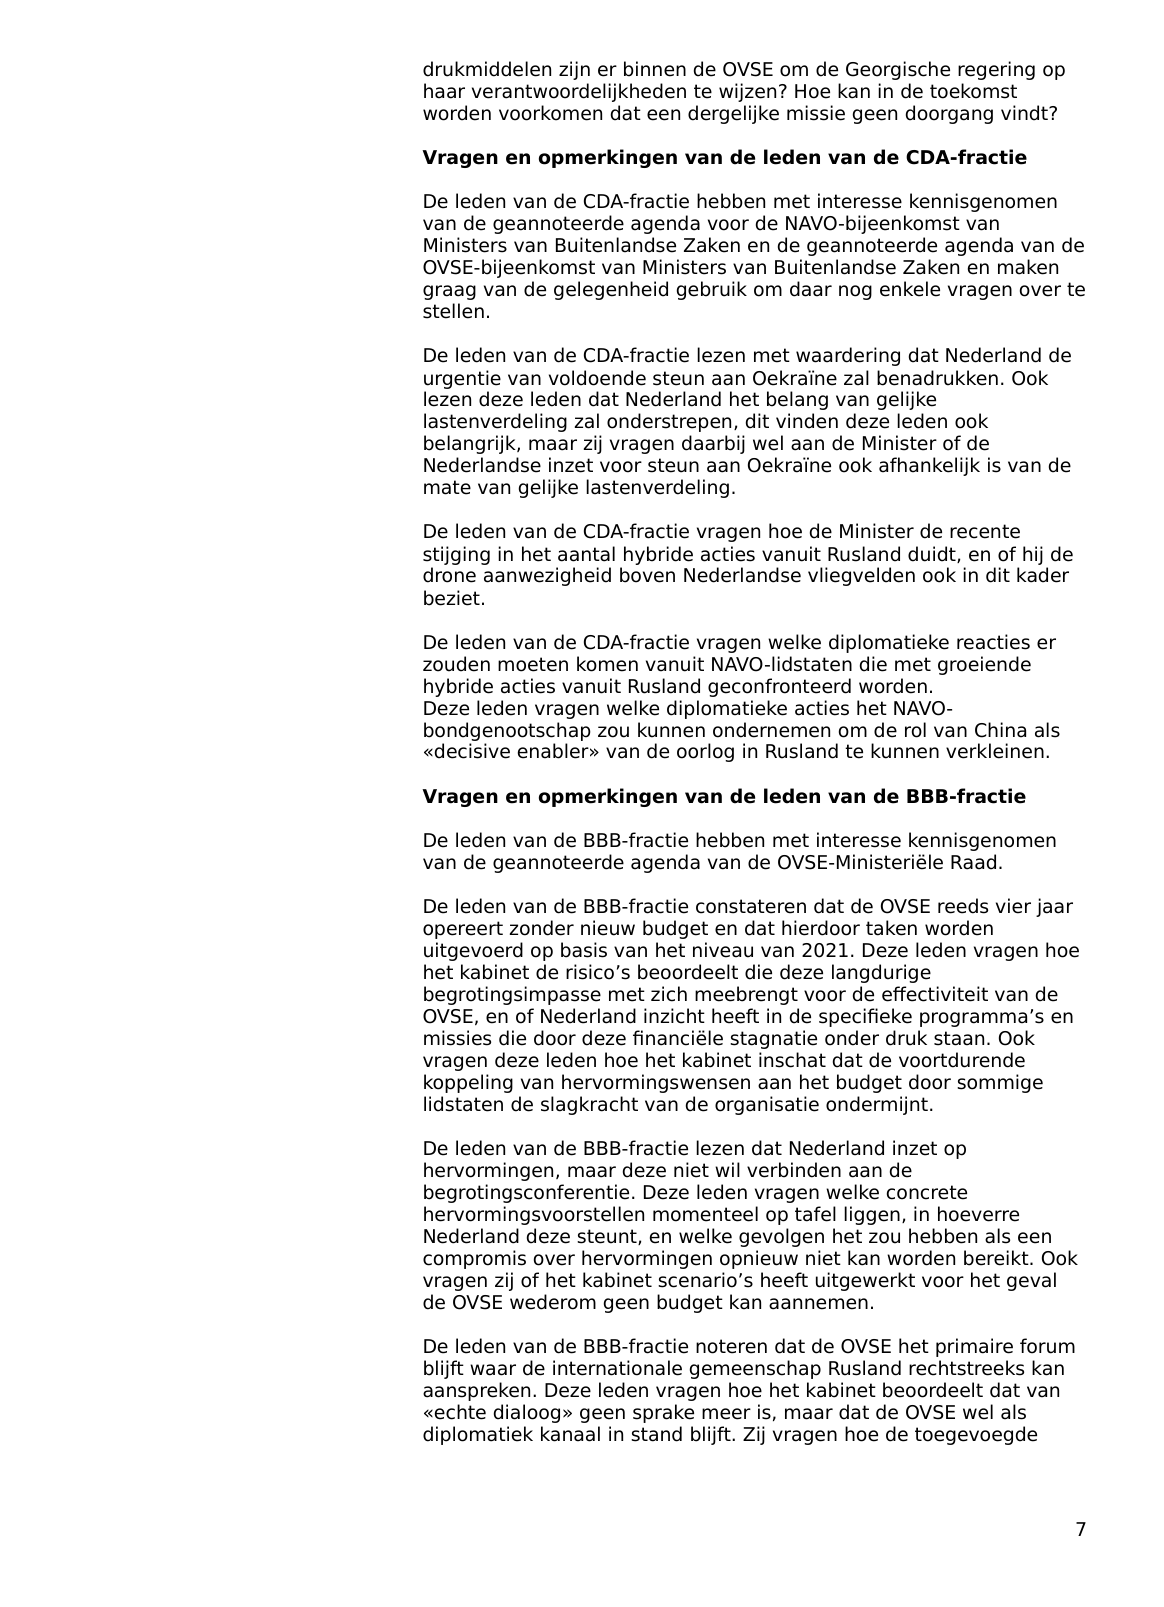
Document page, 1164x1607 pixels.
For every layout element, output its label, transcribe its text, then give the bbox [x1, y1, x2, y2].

text De leden van de BBB-fractie hebben met interesse kennisgenomen van de geannoteerde agenda van de OVSE-Ministeriële Raad. [422, 830, 1087, 874]
text De leden van de BBB-fractie constateren dat de OVSE reeds vier jaar opereert zonder nieuw budget en dat hierdoor taken worden uitgevoerd op basis van het niveau van 2021. Deze leden vragen hoe het kabinet de risico’s beoordeelt die deze langdurige begrotingsimpasse met zich meebrengt voor de effectiviteit van de OVSE, en of Nederland inzicht heeft in de specifieke programma’s en missies die door deze financiële stagnatie onder druk staan. Ook vragen deze leden hoe het kabinet inschat dat de voortdurende koppeling van hervormingswensen aan het budget door sommige lidstaten de slagkracht van de organisatie ondermijnt. [422, 896, 1087, 1116]
text De leden van de BBB-fractie noteren dat de OVSE het primaire forum blijft waar de internationale gemeenschap Rusland rechtstreeks kan aanspreken. Deze leden vragen hoe het kabinet beoordeelt dat van «echte dialoog» geen sprake meer is, maar dat de OVSE wel als diplomatiek kanaal in stand blijft. Zij vragen hoe de toegevoegde [422, 1336, 1087, 1446]
text De leden van de CDA-fractie vragen hoe de Minister de recente stijging in het aantal hybride acties vanuit Rusland duidt, en of hij de drone aanwezigheid boven Nederlandse vliegvelden ook in dit kader beziet. [422, 521, 1087, 609]
text De leden van de CDA-fractie hebben met interesse kennisgenomen van de geannoteerde agenda voor de NAVO-bijeenkomst van Ministers van Buitenlandse Zaken en de geannoteerde agenda van de OVSE-bijeenkomst van Ministers van Buitenlandse Zaken en maken graag van de gelegenheid gebruik om daar nog enkele vragen over te stellen. [422, 191, 1087, 323]
subtitle Vragen en opmerkingen van de leden van de BBB-fractie [422, 786, 1087, 808]
subtitle Vragen en opmerkingen van de leden van de CDA-fractie [422, 147, 1087, 169]
text Deze leden vragen welke diplomatieke acties het NAVO-bondgenootschap zou kunnen ondernemen om de rol van China als «decisive enabler» van de oorlog in Rusland te kunnen verkleinen. [422, 697, 1087, 763]
text De leden van de BBB-fractie lezen dat Nederland inzet op hervormingen, maar deze niet wil verbinden aan de begrotingsconferentie. Deze leden vragen welke concrete hervormingsvoorstellen momenteel op tafel liggen, in hoeverre Nederland deze steunt, en welke gevolgen het zou hebben als een compromis over hervormingen opnieuw niet kan worden bereikt. Ook vragen zij of het kabinet scenario’s heeft uitgewerkt voor het geval de OVSE wederom geen budget kan aannemen. [422, 1138, 1087, 1314]
text De leden van de CDA-fractie vragen welke diplomatieke reacties er zouden moeten komen vanuit NAVO-lidstaten die met groeiende hybride acties vanuit Rusland geconfronteerd worden. [422, 632, 1087, 697]
text De leden van de CDA-fractie lezen met waardering dat Nederland de urgentie van voldoende steun aan Oekraïne zal benadrukken. Ook lezen deze leden dat Nederland het belang van gelijke lastenverdeling zal onderstrepen, dit vinden deze leden ook belangrijk, maar zij vragen daarbij wel aan de Minister of de Nederlandse inzet voor steun aan Oekraïne ook afhankelijk is van de mate van gelijke lastenverdeling. [422, 345, 1087, 499]
text drukmiddelen zijn er binnen de OVSE om de Georgische regering op haar verantwoordelijkheden te wijzen? Hoe kan in de toekomst worden voorkomen dat een dergelijke missie geen doorgang vindt? [422, 59, 1087, 125]
